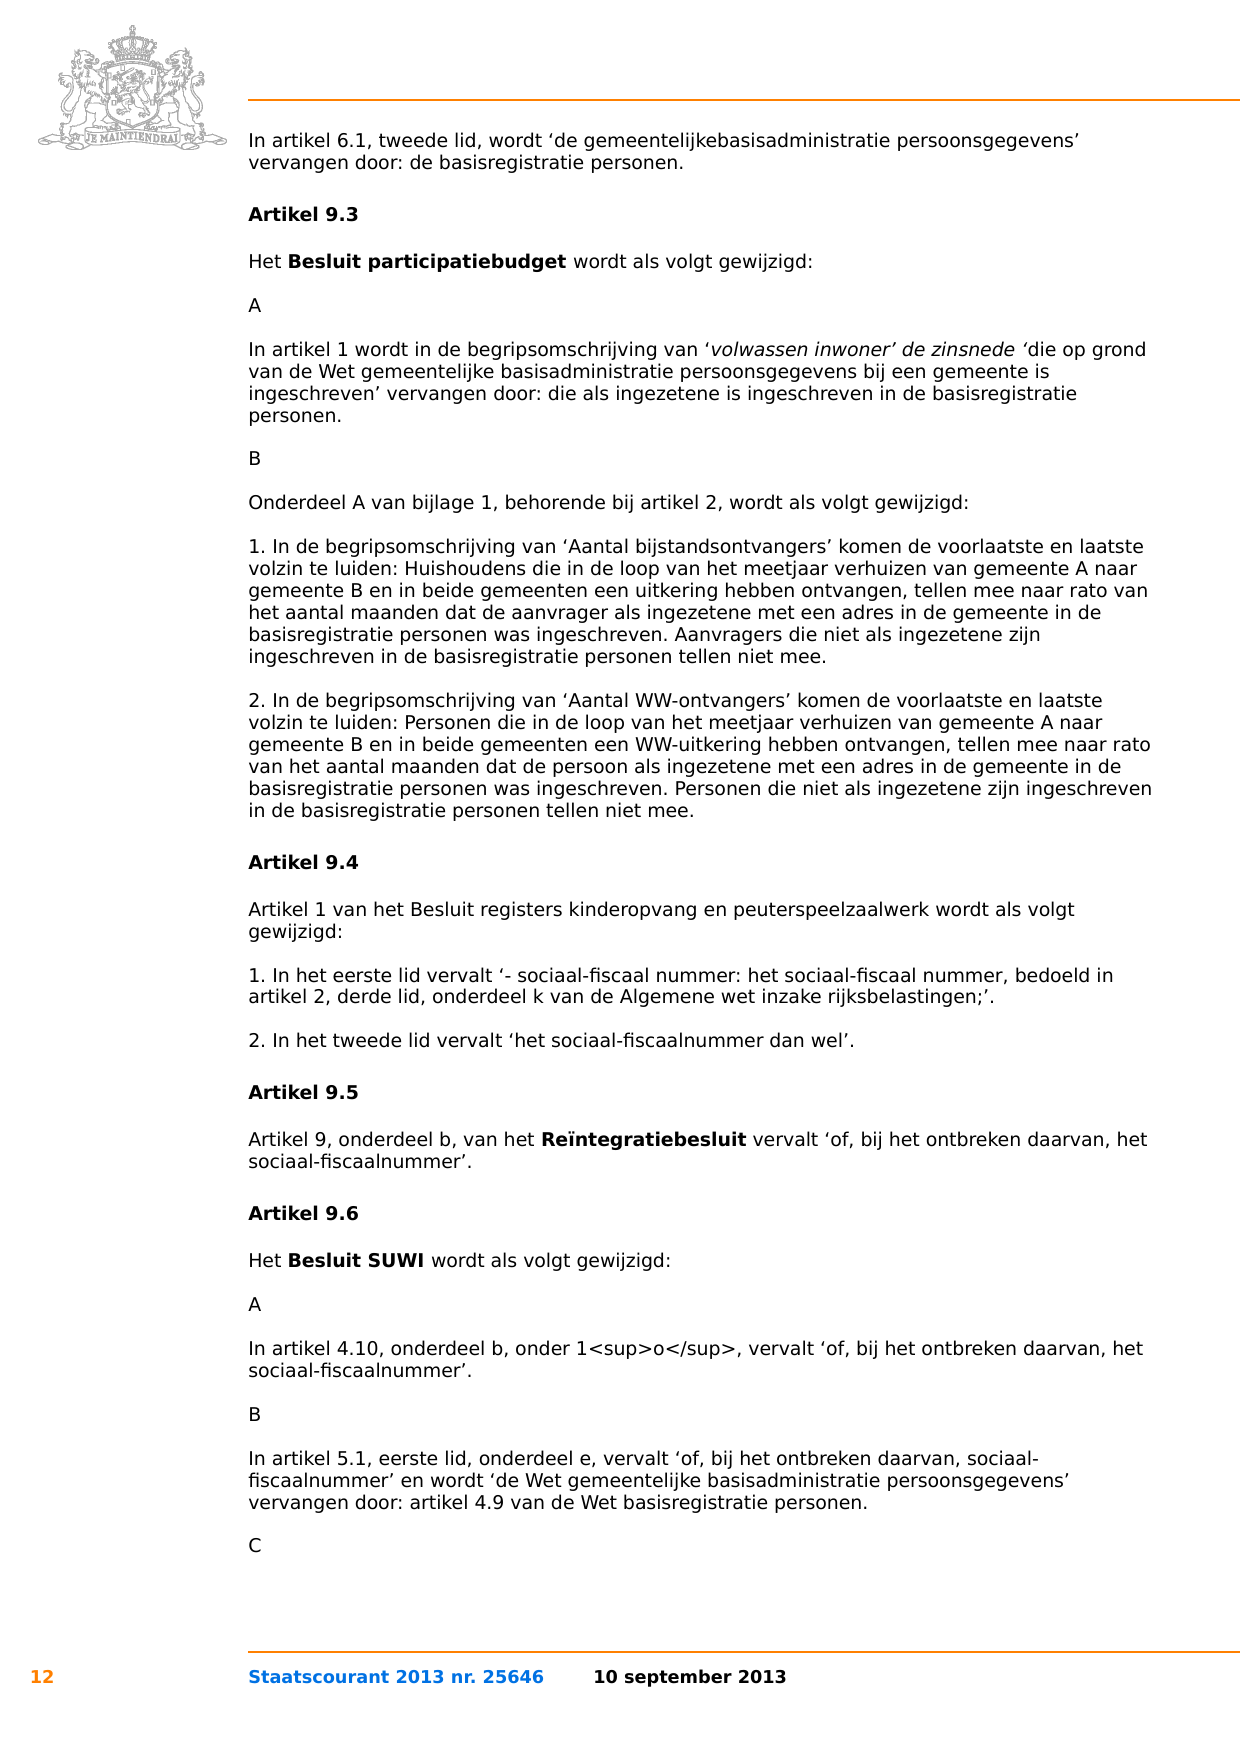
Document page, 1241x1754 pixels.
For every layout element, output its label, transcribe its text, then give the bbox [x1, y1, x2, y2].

text A [248, 1294, 1163, 1316]
subtitle Artikel 9.6 [248, 1203, 1163, 1225]
text C [248, 1535, 1163, 1557]
text In artikel 6.1, tweede lid, wordt ‘de gemeentelijkebasisadministratie persoonsgegevens’ vervangen door: de basisregistratie personen. [248, 130, 1163, 174]
text 1. In het eerste lid vervalt ‘- sociaal-fiscaal nummer: het sociaal-fiscaal nummer, bedoeld in artikel 2, derde lid, onderdeel k van de Algemene wet inzake rijksbelastingen;’. [248, 964, 1163, 1008]
text 2. In de begripsomschrijving van ‘Aantal WW-ontvangers’ komen de voorlaatste en laatste volzin te luiden: Personen die in de loop van het meetjaar verhuizen van gemeente A naar gemeente B en in beide gemeenten een WW-uitkering hebben ontvangen, tellen mee naar rato van het aantal maanden dat de persoon als ingezetene met een adres in de gemeente in de basisregistratie personen was ingeschreven. Personen die niet als ingezetene zijn ingeschreven in de basisregistratie personen tellen niet mee. [248, 690, 1163, 822]
text In artikel 5.1, eerste lid, onderdeel e, vervalt ‘of, bij het ontbreken daarvan, sociaal-fiscaalnummer’ en wordt ‘de Wet gemeentelijke basisadministratie persoonsgegevens’ vervangen door: artikel 4.9 van de Wet basisregistratie personen. [248, 1448, 1163, 1513]
text In artikel 4.10, onderdeel b, onder 1<sup>o</sup>, vervalt ‘of, bij het ontbreken daarvan, het sociaal-fiscaalnummer’. [248, 1338, 1163, 1382]
subtitle Artikel 9.3 [248, 204, 1163, 226]
text A [248, 295, 1163, 317]
text 1. In de begripsomschrijving van ‘Aantal bijstandsontvangers’ komen de voorlaatste en laatste volzin te luiden: Huishoudens die in de loop van het meetjaar verhuizen van gemeente A naar gemeente B en in beide gemeenten een uitkering hebben ontvangen, tellen mee naar rato van het aantal maanden dat de aanvrager als ingezetene met een adres in de gemeente in de basisregistratie personen was ingeschreven. Aanvragers die niet als ingezetene zijn ingeschreven in de basisregistratie personen tellen niet mee. [248, 536, 1163, 668]
text B [248, 448, 1163, 470]
text B [248, 1404, 1163, 1426]
text Artikel 9, onderdeel b, van het Reïntegratiebesluit vervalt ‘of, bij het ontbreken daarvan, het sociaal-fiscaalnummer’. [248, 1129, 1163, 1173]
text In artikel 1 wordt in de begripsomschrijving van ‘volwassen inwoner’ de zinsnede ‘die op grond van de Wet gemeentelijke basisadministratie persoonsgegevens bij een gemeente is ingeschreven’ vervangen door: die als ingezetene is ingeschreven in de basisregistratie personen. [248, 338, 1163, 426]
text 2. In het tweede lid vervalt ‘het sociaal-fiscaalnummer dan wel’. [248, 1030, 1163, 1052]
text Het Besluit SUWI wordt als volgt gewijzigd: [248, 1250, 1163, 1272]
subtitle Artikel 9.5 [248, 1082, 1163, 1104]
text Het Besluit participatiebudget wordt als volgt gewijzigd: [248, 251, 1163, 273]
text Artikel 1 van het Besluit registers kinderopvang en peuterspeelzaalwerk wordt als volgt gewijzigd: [248, 899, 1163, 943]
text Onderdeel A van bijlage 1, behorende bij artikel 2, wordt als volgt gewijzigd: [248, 492, 1163, 514]
subtitle Artikel 9.4 [248, 852, 1163, 874]
picture [38, 25, 227, 150]
